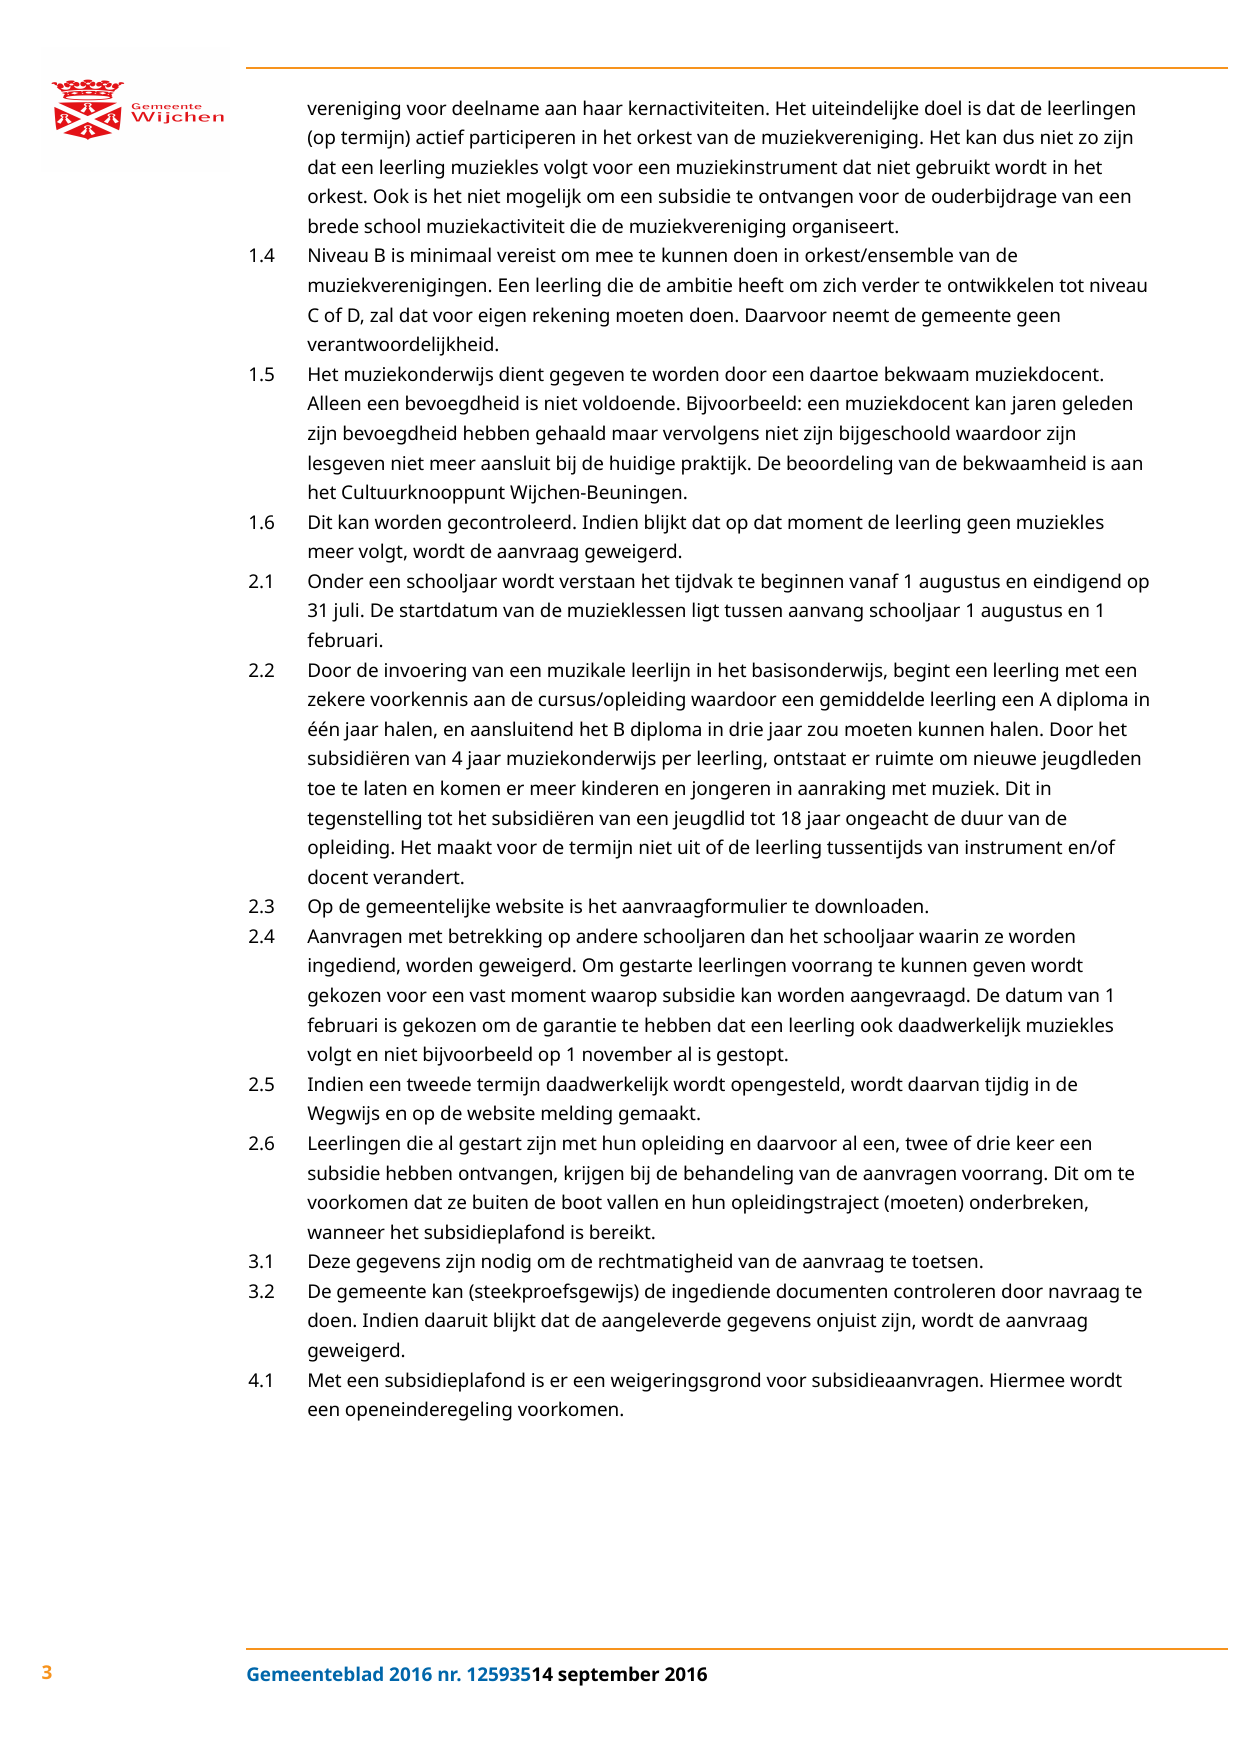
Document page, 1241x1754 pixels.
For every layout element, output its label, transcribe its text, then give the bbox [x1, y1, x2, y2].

list Dit kan worden gecontroleerd. Indien blijkt dat op dat moment de leerling geen muziekles meer volgt, wordt de aanvraag geweigerd. [248, 509, 1152, 564]
list Het muziekonderwijs dient gegeven te worden door een daartoe bekwaam muziekdocent. Alleen een bevoegdheid is niet voldoende. Bijvoorbeeld: een muziekdocent kan jaren geleden zijn bevoegdheid hebben gehaald maar vervolgens niet zijn bijgeschoold waardoor zijn lesgeven niet meer aansluit bij de huidige praktijk. De beoordeling van de bekwaamheid is aan het Cultuurknooppunt Wijchen-Beuningen. [248, 361, 1152, 505]
list Met een subsidieplafond is er een weigeringsgrond voor subsidieaanvragen. Hiermee wordt een openeinderegeling voorkomen. [248, 1367, 1152, 1422]
list Onder een schooljaar wordt verstaan het tijdvak te beginnen vanaf 1 augustus en eindigend op 31 juli. De startdatum van de muzieklessen ligt tussen aanvang schooljaar 1 augustus en 1 februari. [248, 568, 1152, 653]
list vereniging voor deelname aan haar kernactiviteiten. Het uiteindelijke doel is dat de leerlingen (op termijn) actief participeren in het orkest van de muziekvereniging. Het kan dus niet zo zijn dat een leerling muziekles volgt voor een muziekinstrument dat niet gebruikt wordt in het orkest. Ook is het niet mogelijk om een subsidie te ontvangen voor de ouderbijdrage van een brede school muziekactiviteit die de muziekvereniging organiseert. [248, 95, 1152, 239]
list Aanvragen met betrekking op andere schooljaren dan het schooljaar waarin ze worden ingediend, worden geweigerd. Om gestarte leerlingen voorrang te kunnen geven wordt gekozen voor een vast moment waarop subsidie kan worden aangevraagd. De datum van 1 februari is gekozen om de garantie te hebben dat een leerling ook daadwerkelijk muziekles volgt en niet bijvoorbeeld op 1 november al is gestopt. [248, 923, 1152, 1067]
picture [41, 47, 231, 172]
list Niveau B is minimaal vereist om mee te kunnen doen in orkest/ensemble van de muziekverenigingen. Een leerling die de ambitie heeft om zich verder te ontwikkelen tot niveau C of D, zal dat voor eigen rekening moeten doen. Daarvoor neemt de gemeente geen verantwoordelijkheid. [248, 243, 1152, 357]
list Op de gemeentelijke website is het aanvraagformulier te downloaden. [248, 893, 1152, 919]
list Door de invoering van een muzikale leerlijn in het basisonderwijs, begint een leerling met een zekere voorkennis aan de cursus/opleiding waardoor een gemiddelde leerling een A diploma in één jaar halen, en aansluitend het B diploma in drie jaar zou moeten kunnen halen. Door het subsidiëren van 4 jaar muziekonderwijs per leerling, ontstaat er ruimte om nieuwe jeugdleden toe te laten en komen er meer kinderen en jongeren in aanraking met muziek. Dit in tegenstelling tot het subsidiëren van een jeugdlid tot 18 jaar ongeacht de duur van de opleiding. Het maakt voor de termijn niet uit of de leerling tussentijds van instrument en/of docent verandert. [248, 657, 1152, 890]
list Leerlingen die al gestart zijn met hun opleiding en daarvoor al een, twee of drie keer een subsidie hebben ontvangen, krijgen bij de behandeling van de aanvragen voorrang. Dit om te voorkomen dat ze buiten de boot vallen en hun opleidingstraject (moeten) onderbreken, wanneer het subsidieplafond is bereikt. [248, 1130, 1152, 1245]
list Indien een tweede termijn daadwerkelijk wordt opengesteld, wordt daarvan tijdig in de Wegwijs en op de website melding gemaakt. [248, 1071, 1152, 1126]
list De gemeente kan (steekproefsgewijs) de ingediende documenten controleren door navraag te doen. Indien daaruit blijkt dat de aangeleverde gegevens onjuist zijn, wordt de aanvraag geweigerd. [248, 1278, 1152, 1363]
list Deze gegevens zijn nodig om de rechtmatigheid van de aanvraag te toetsen. [248, 1248, 1152, 1274]
